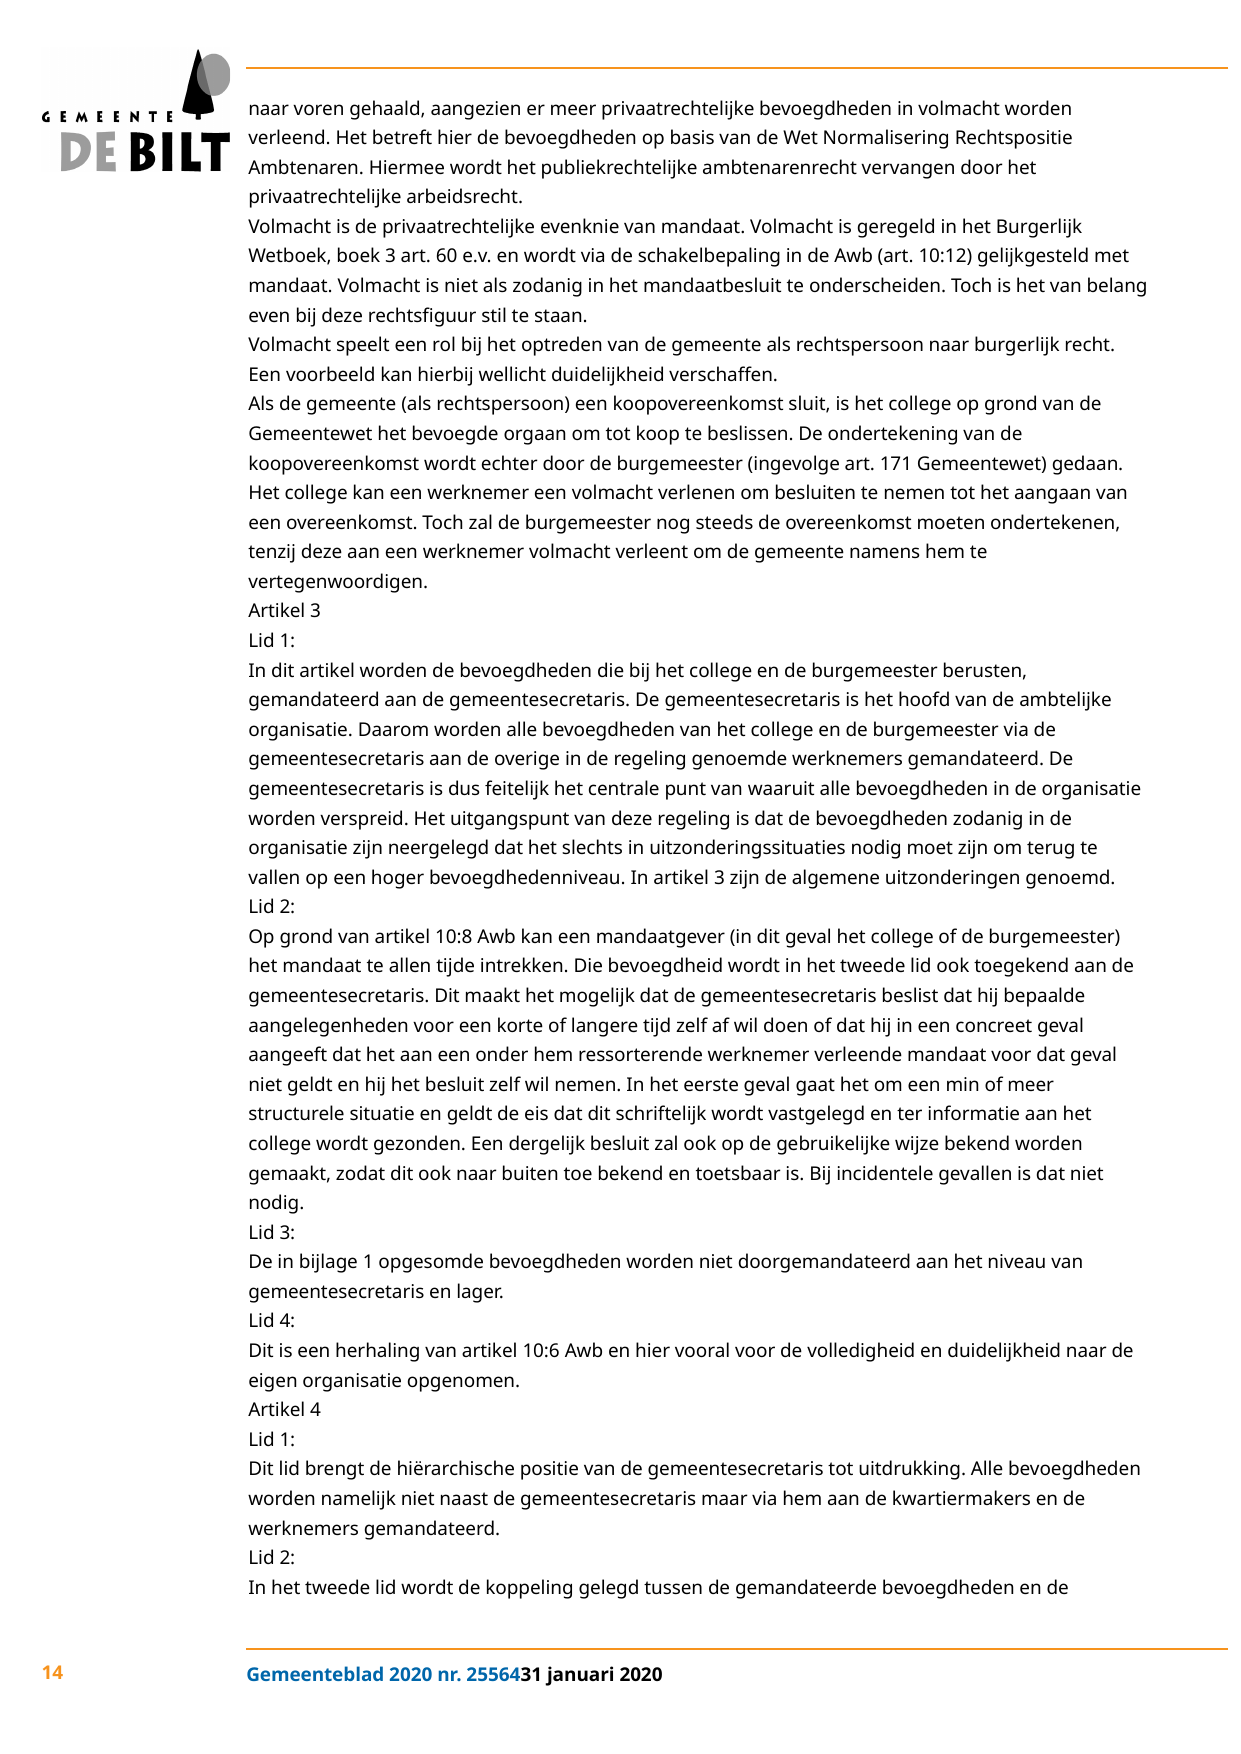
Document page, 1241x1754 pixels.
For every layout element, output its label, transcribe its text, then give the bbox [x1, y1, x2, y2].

text Lid 1: [248, 1426, 1152, 1452]
picture [41, 47, 231, 172]
text Artikel 3 [248, 598, 1152, 623]
text Lid 1: [248, 627, 1152, 653]
text Lid 2: [248, 1544, 1152, 1570]
text In het tweede lid wordt de koppeling gelegd tussen de gemandateerde bevoegdheden en de [248, 1574, 1152, 1600]
text Lid 3: [248, 1219, 1152, 1245]
text Als de gemeente (als rechtspersoon) een koopovereenkomst sluit, is het college op grond van de Gemeentewet het bevoegde orgaan om tot koop te beslissen. De ondertekening van de koopovereenkomst wordt echter door de burgemeester (ingevolge art. 171 Gemeentewet) gedaan. Het college kan een werknemer een volmacht verlenen om besluiten te nemen tot het aangaan van een overeenkomst. Toch zal de burgemeester nog steeds de overeenkomst moeten ondertekenen, tenzij deze aan een werknemer volmacht verleent om de gemeente namens hem te vertegenwoordigen. [248, 391, 1152, 594]
text Op grond van artikel 10:8 Awb kan een mandaatgever (in dit geval het college of de burgemeester) het mandaat te allen tijde intrekken. Die bevoegdheid wordt in het tweede lid ook toegekend aan de gemeentesecretaris. Dit maakt het mogelijk dat de gemeentesecretaris beslist dat hij bepaalde aangelegenheden voor een korte of langere tijd zelf af wil doen of dat hij in een concreet geval aangeeft dat het aan een onder hem ressorterende werknemer verleende mandaat voor dat geval niet geldt en hij het besluit zelf wil nemen. In het eerste geval gaat het om een min of meer structurele situatie en geldt de eis dat dit schriftelijk wordt vastgelegd en ter informatie aan het college wordt gezonden. Een dergelijk besluit zal ook op de gebruikelijke wijze bekend worden gemaakt, zodat dit ook naar buiten toe bekend en toetsbaar is. Bij incidentele gevallen is dat niet nodig. [248, 923, 1152, 1215]
text Een voorbeeld kan hierbij wellicht duidelijkheid verschaffen. [248, 361, 1152, 387]
text Volmacht speelt een rol bij het optreden van de gemeente als rechtspersoon naar burgerlijk recht. [248, 331, 1152, 357]
text Dit lid brengt de hiërarchische positie van de gemeentesecretaris tot uitdrukking. Alle bevoegdheden worden namelijk niet naast de gemeentesecretaris maar via hem aan de kwartiermakers en de werknemers gemandateerd. [248, 1456, 1152, 1541]
text Dit is een herhaling van artikel 10:6 Awb en hier vooral voor de volledigheid en duidelijkheid naar de eigen organisatie opgenomen. [248, 1337, 1152, 1393]
text In dit artikel worden de bevoegdheden die bij het college en de burgemeester berusten, gemandateerd aan de gemeentesecretaris. De gemeentesecretaris is het hoofd van de ambtelijke organisatie. Daarom worden alle bevoegdheden van het college en de burgemeester via de gemeentesecretaris aan de overige in de regeling genoemde werknemers gemandateerd. De gemeentesecretaris is dus feitelijk het centrale punt van waaruit alle bevoegdheden in de organisatie worden verspreid. Het uitgangspunt van deze regeling is dat de bevoegdheden zodanig in de organisatie zijn neergelegd dat het slechts in uitzonderingssituaties nodig moet zijn om terug te vallen op een hoger bevoegdhedenniveau. In artikel 3 zijn de algemene uitzonderingen genoemd. [248, 657, 1152, 890]
text Volmacht is de privaatrechtelijke evenknie van mandaat. Volmacht is geregeld in het Burgerlijk Wetboek, boek 3 art. 60 e.v. en wordt via de schakelbepaling in de Awb (art. 10:12) gelijkgesteld met mandaat. Volmacht is niet als zodanig in het mandaatbesluit te onderscheiden. Toch is het van belang even bij deze rechtsfiguur stil te staan. [248, 213, 1152, 328]
text Lid 4: [248, 1308, 1152, 1333]
text Artikel 4 [248, 1396, 1152, 1422]
text De in bijlage 1 opgesomde bevoegdheden worden niet doorgemandateerd aan het niveau van gemeentesecretaris en lager. [248, 1248, 1152, 1304]
text naar voren gehaald, aangezien er meer privaatrechtelijke bevoegdheden in volmacht worden verleend. Het betreft hier de bevoegdheden op basis van de Wet Normalisering Rechtspositie Ambtenaren. Hiermee wordt het publiekrechtelijke ambtenarenrecht vervangen door het privaatrechtelijke arbeidsrecht. [248, 95, 1152, 209]
text Lid 2: [248, 893, 1152, 919]
